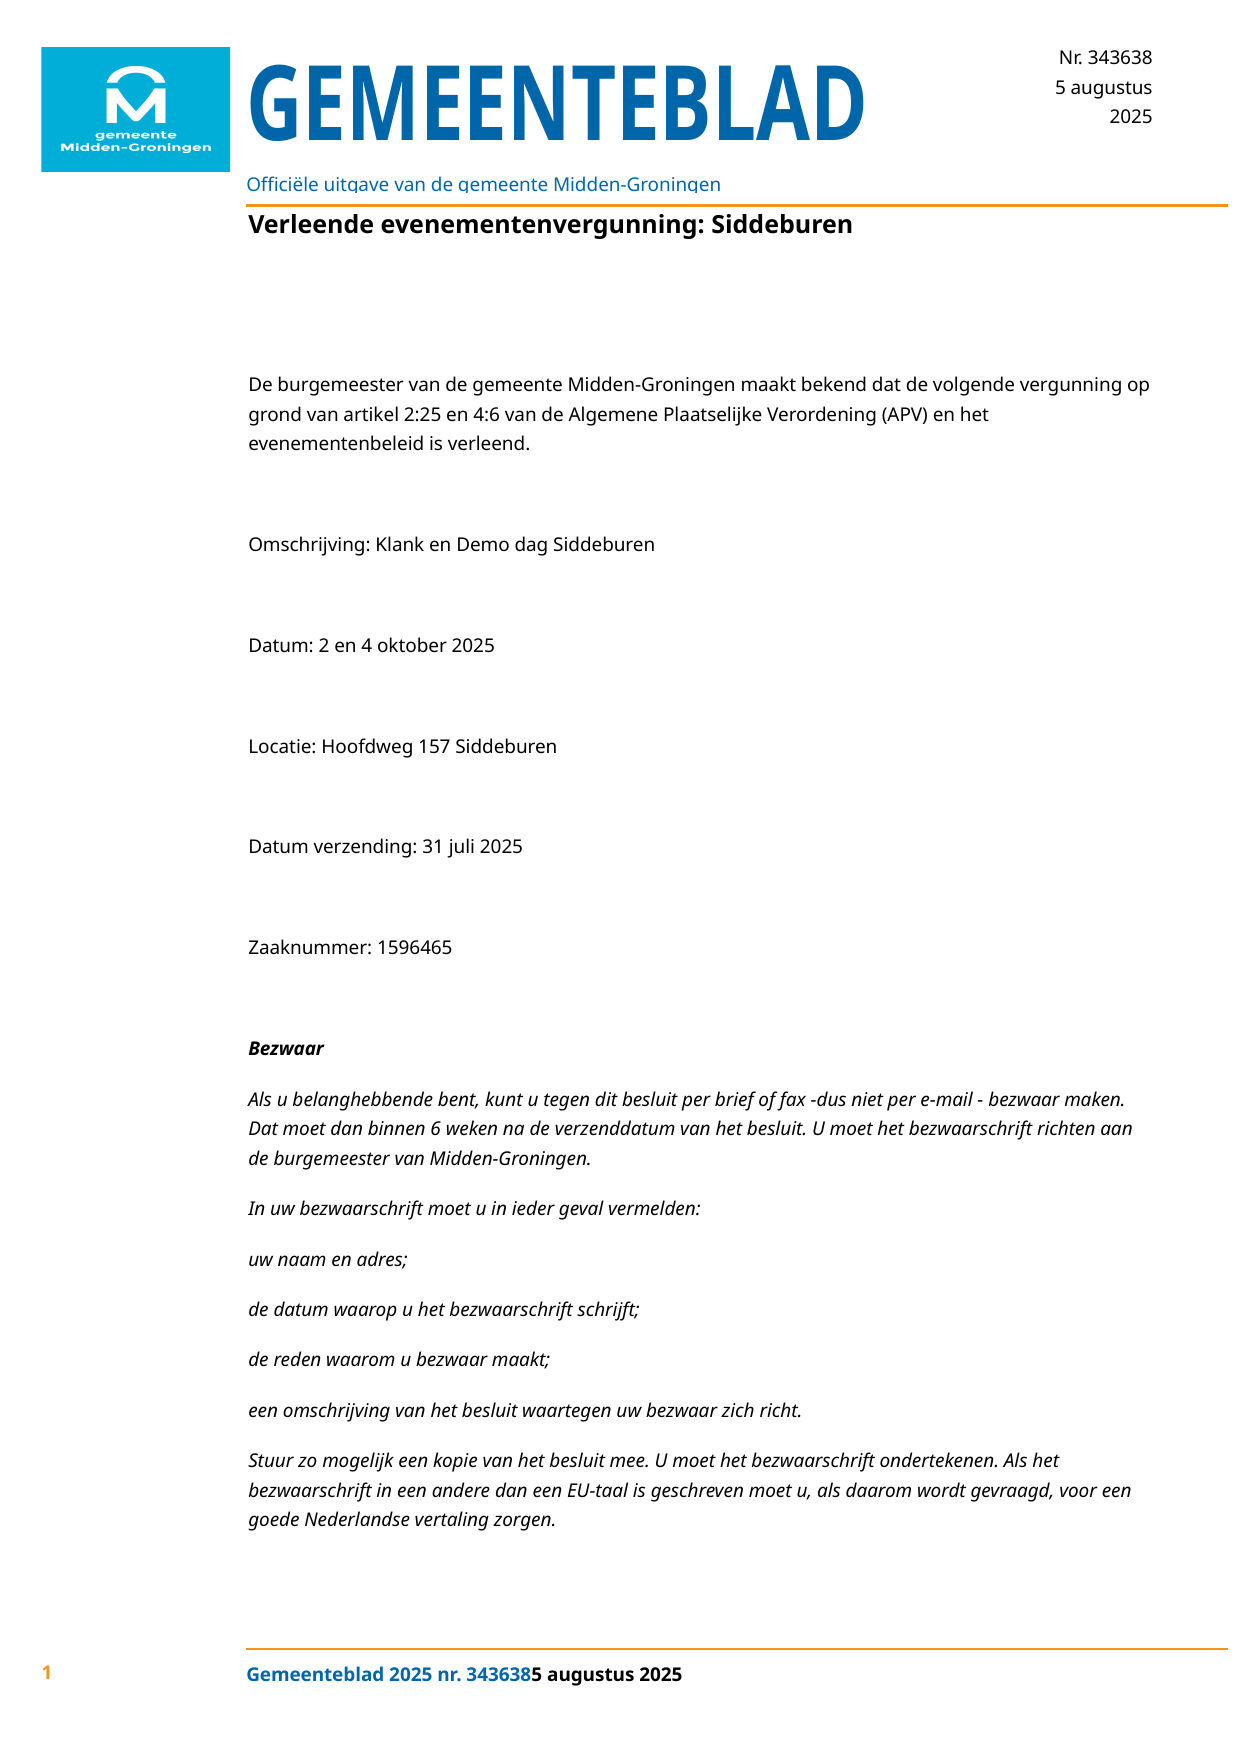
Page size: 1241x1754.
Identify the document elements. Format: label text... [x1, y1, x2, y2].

text Omschrijving: Klank en Demo dag Siddeburen [248, 531, 1152, 557]
text Als u belanghebbende bent, kunt u tegen dit besluit per brief of fax -dus niet per e-mail - bezwaar maken. Dat moet dan binnen 6 weken na de verzenddatum van het besluit. U moet het bezwaarschrift richten aan de burgemeester van Midden-Groningen. [248, 1086, 1152, 1171]
text uw naam en adres; [248, 1246, 1152, 1271]
text In uw bezwaarschrift moet u in ieder geval vermelden: [248, 1195, 1152, 1221]
picture [108, 66, 164, 82]
picture [107, 89, 165, 122]
text Datum verzending: 31 juli 2025 [248, 834, 1152, 859]
text Datum: 2 en 4 oktober 2025 [248, 632, 1152, 658]
text Verleende evenementenvergunning: Siddeburen [248, 207, 1152, 241]
picture [184, 146, 190, 153]
text Zaaknummer: 1596465 [248, 934, 1152, 960]
text De burgemeester van de gemeente Midden-Groningen maakt bekend dat de volgende vergunning op grond van artikel 2:25 en 4:6 van de Algemene Plaatselijke Verordening (APV) en het evenementenbeleid is verleend. [248, 371, 1152, 456]
text een omschrijving van het besluit waartegen uw bezwaar zich richt. [248, 1397, 1152, 1423]
text Locatie: Hoofdweg 157 Siddeburen [248, 733, 1152, 758]
text de reden waarom u bezwaar maakt; [248, 1347, 1152, 1372]
text Bezwaar [248, 1035, 1152, 1061]
text Stuur zo mogelijk een kopie van het besluit mee. U moet het bezwaarschrift ondertekenen. Als het bezwaarschrift in een andere dan een EU-taal is geschreven moet u, als daarom wordt gevraagd, voor een goede Nederlandse vertaling zorgen. [248, 1447, 1152, 1532]
text de datum waarop u het bezwaarschrift schrijft; [248, 1296, 1152, 1322]
